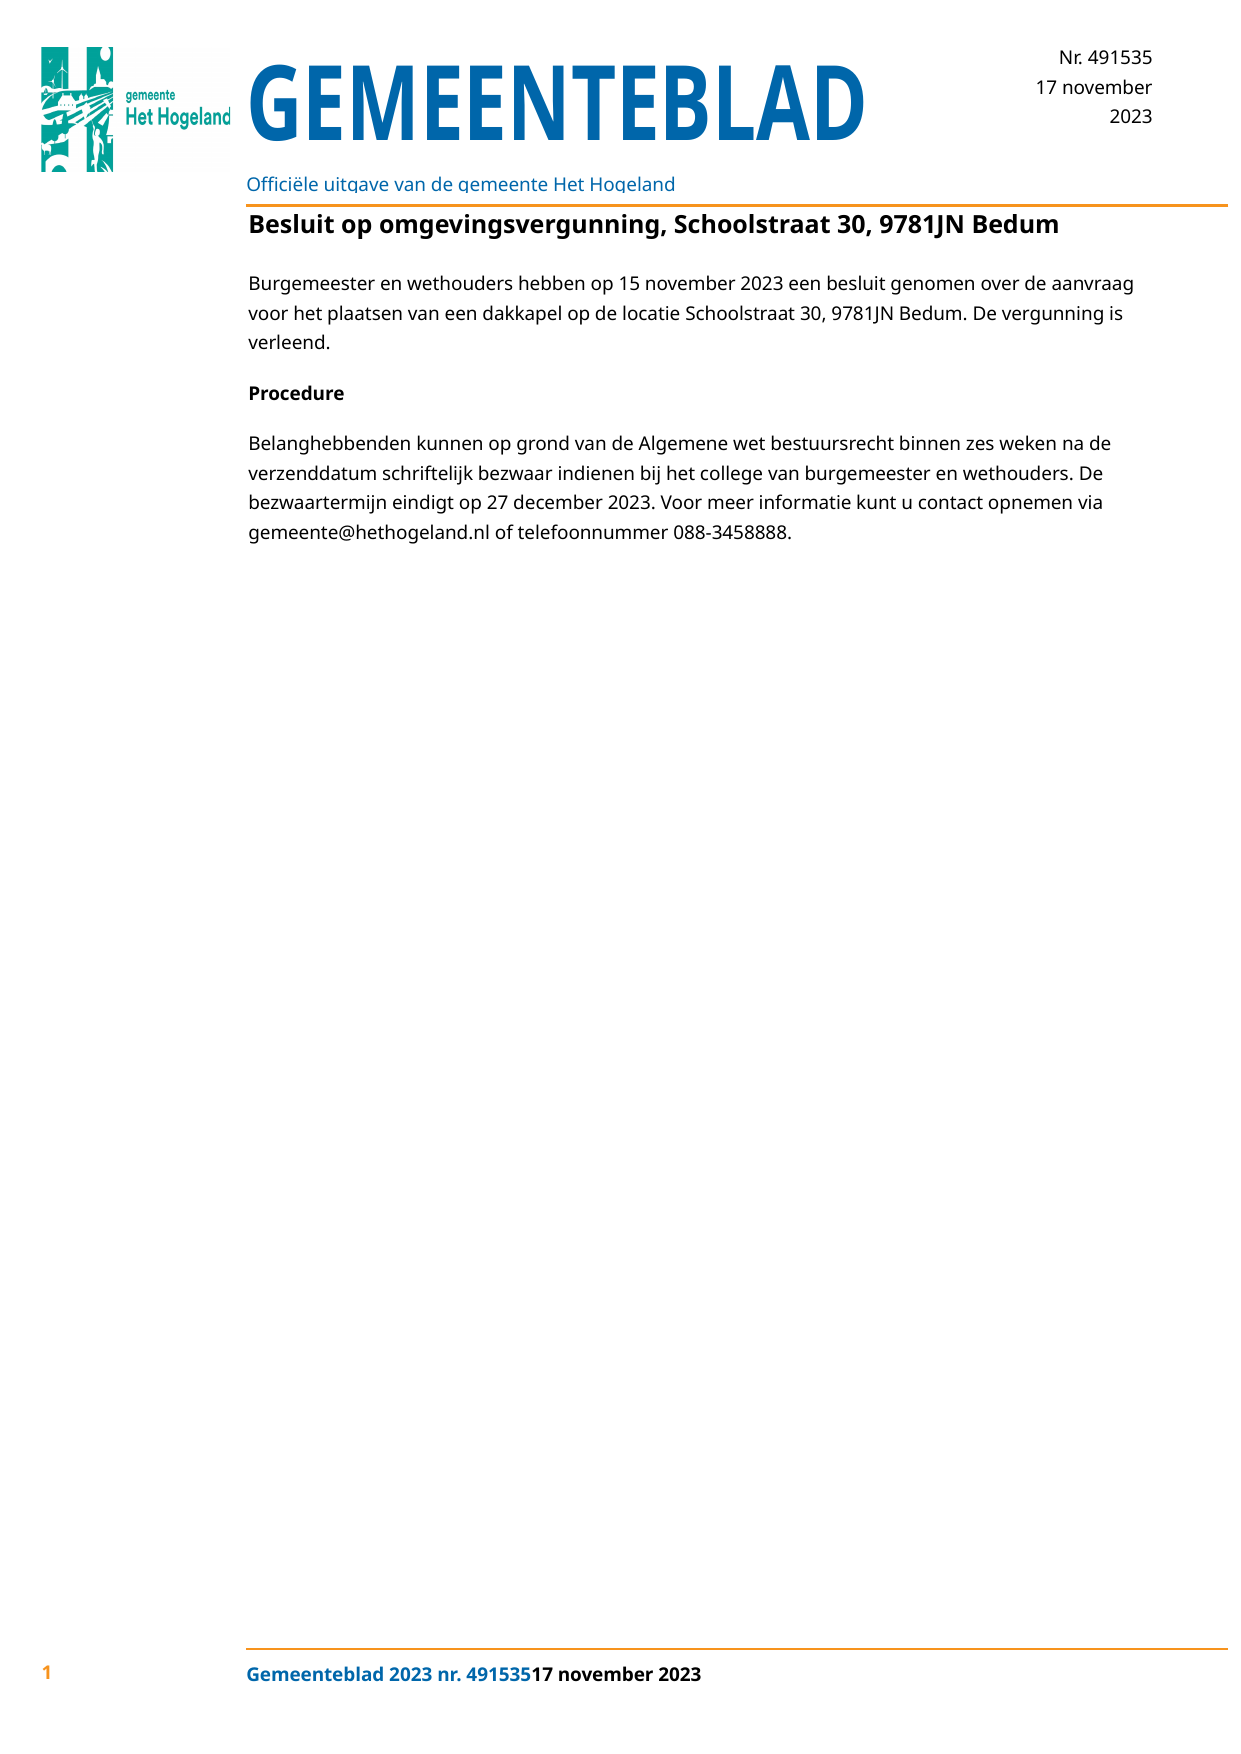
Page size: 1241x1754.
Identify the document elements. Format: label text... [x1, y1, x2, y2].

text Burgemeester en wethouders hebben op 15 november 2023 een besluit genomen over de aanvraag voor het plaatsen van een dakkapel op de locatie Schoolstraat 30, 9781JN Bedum. De vergunning is verleend. [248, 270, 1152, 355]
text Belanghebbenden kunnen op grond van de Algemene wet bestuursrecht binnen zes weken na de verzenddatum schriftelijk bezwaar indienen bij het college van burgemeester en wethouders. De bezwaartermijn eindigt op 27 december 2023. Voor meer informatie kunt u contact opnemen via gemeente@hethogeland.nl of telefoonnummer 088-3458888. [248, 430, 1152, 545]
text Procedure [248, 380, 1152, 406]
text Besluit op omgevingsvergunning, Schoolstraat 30, 9781JN Bedum [248, 207, 1152, 241]
picture [41, 47, 231, 172]
